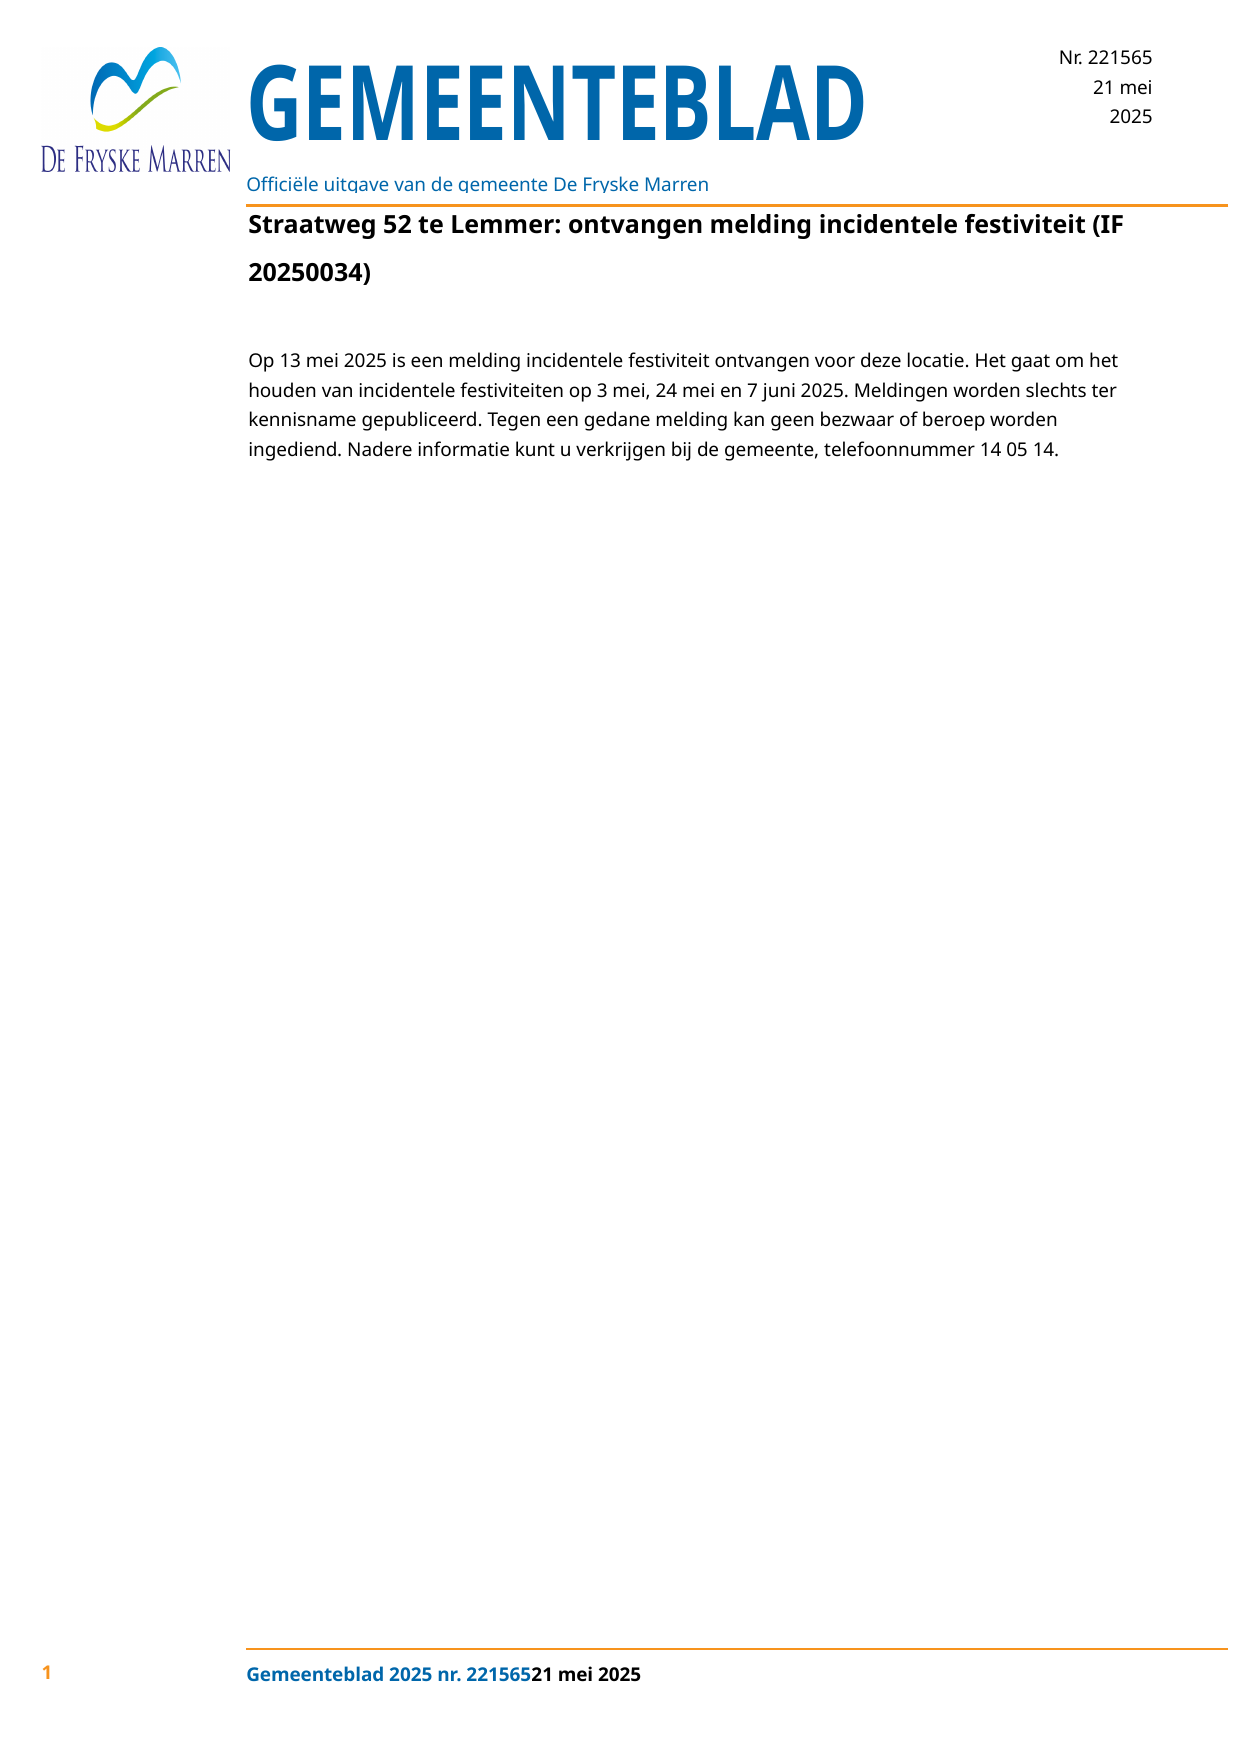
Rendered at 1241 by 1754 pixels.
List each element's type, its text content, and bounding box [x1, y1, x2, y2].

picture [41, 47, 231, 172]
text Straatweg 52 te Lemmer: ontvangen melding incidentele festiviteit (IF 20250034) [248, 207, 1152, 288]
text Op 13 mei 2025 is een melding incidentele festiviteit ontvangen voor deze locatie. Het gaat om het houden van incidentele festiviteiten op 3 mei, 24 mei en 7 juni 2025. Meldingen worden slechts ter kennisname gepubliceerd. Tegen een gedane melding kan geen bezwaar of beroep worden ingediend. Nadere informatie kunt u verkrijgen bij de gemeente, telefoonnummer 14 05 14. [248, 347, 1152, 462]
